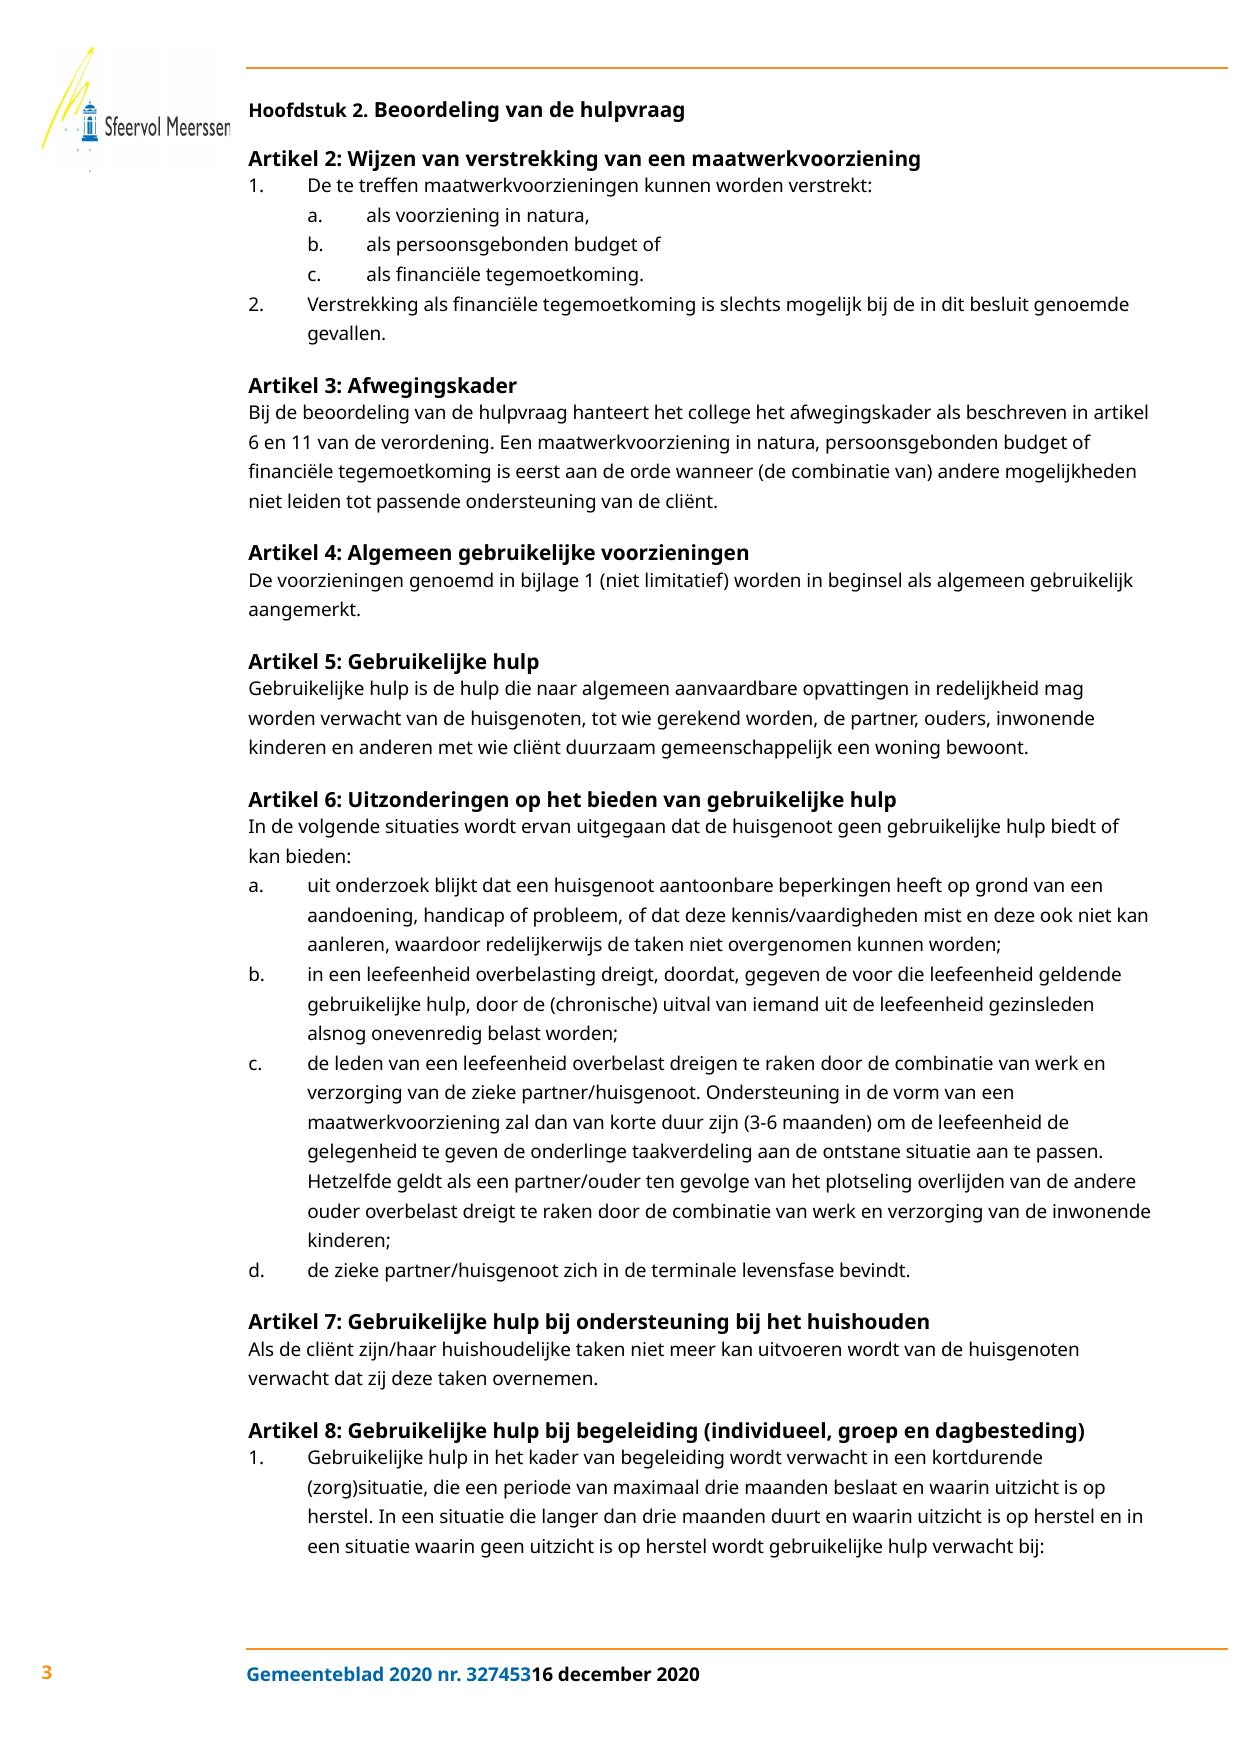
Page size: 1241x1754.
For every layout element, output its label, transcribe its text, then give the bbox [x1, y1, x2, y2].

text Artikel 3: Afwegingskader [248, 371, 1152, 399]
text Artikel 8: Gebruikelijke hulp bij begeleiding (individueel, groep en dagbesteding) [248, 1416, 1152, 1444]
text Artikel 4: Algemeen gebruikelijke voorzieningen [248, 538, 1152, 567]
list Verstrekking als financiële tegemoetkoming is slechts mogelijk bij de in dit besluit genoemde gevallen. [248, 291, 1152, 346]
picture [41, 47, 231, 172]
text Artikel 2: Wijzen van verstrekking van een maatwerkvoorziening [248, 144, 1152, 172]
text Hoofdstuk 2. Beoordeling van de hulpvraag [248, 95, 1152, 123]
list De te treffen maatwerkvoorzieningen kunnen worden verstrekt: [248, 172, 1152, 198]
text Als de cliënt zijn/haar huishoudelijke taken niet meer kan uitvoeren wordt van de huisgenoten verwacht dat zij deze taken overnemen. [248, 1336, 1152, 1391]
list de zieke partner/huisgenoot zich in de terminale levensfase bevindt. [248, 1257, 1152, 1283]
list als persoonsgebonden budget of [307, 232, 1152, 257]
list als financiële tegemoetkoming. [307, 261, 1152, 287]
text Artikel 6: Uitzonderingen op het bieden van gebruikelijke hulp [248, 785, 1152, 813]
list uit onderzoek blijkt dat een huisgenoot aantoonbare beperkingen heeft op grond van een aandoening, handicap of probleem, of dat deze kennis/vaardigheden mist en deze ook niet kan aanleren, waardoor redelijkerwijs de taken niet overgenomen kunnen worden; [248, 872, 1152, 957]
list in een leefeenheid overbelasting dreigt, doordat, gegeven de voor die leefeenheid geldende gebruikelijke hulp, door de (chronische) uitval van iemand uit de leefeenheid gezinsleden alsnog onevenredig belast worden; [248, 961, 1152, 1046]
text Artikel 7: Gebruikelijke hulp bij ondersteuning bij het huishouden [248, 1307, 1152, 1336]
list de leden van een leefeenheid overbelast dreigen te raken door de combinatie van werk en verzorging van de zieke partner/huisgenoot. Ondersteuning in de vorm van een maatwerkvoorziening zal dan van korte duur zijn (3-6 maanden) om de leefeenheid de gelegenheid te geven de onderlinge taakverdeling aan de ontstane situatie aan te passen. Hetzelfde geldt als een partner/ouder ten gevolge van het plotseling overlijden van de andere ouder overbelast dreigt te raken door de combinatie van werk en verzorging van de inwonende kinderen; [248, 1050, 1152, 1253]
text In de volgende situaties wordt ervan uitgegaan dat de huisgenoot geen gebruikelijke hulp biedt of kan bieden: [248, 813, 1152, 869]
text Gebruikelijke hulp is de hulp die naar algemeen aanvaardbare opvattingen in redelijkheid mag worden verwacht van de huisgenoten, tot wie gerekend worden, de partner, ouders, inwonende kinderen en anderen met wie cliënt duurzaam gemeenschappelijk een woning bewoont. [248, 675, 1152, 760]
text Artikel 5: Gebruikelijke hulp [248, 647, 1152, 675]
list als voorziening in natura, [307, 202, 1152, 228]
text De voorzieningen genoemd in bijlage 1 (niet limitatief) worden in beginsel als algemeen gebruikelijk aangemerkt. [248, 567, 1152, 622]
text Bij de beoordeling van de hulpvraag hanteert het college het afwegingskader als beschreven in artikel 6 en 11 van de verordening. Een maatwerkvoorziening in natura, persoonsgebonden budget of financiële tegemoetkoming is eerst aan de orde wanneer (de combinatie van) andere mogelijkheden niet leiden tot passende ondersteuning van de cliënt. [248, 399, 1152, 514]
list Gebruikelijke hulp in het kader van begeleiding wordt verwacht in een kortdurende (zorg)situatie, die een periode van maximaal drie maanden beslaat en waarin uitzicht is op herstel. In een situatie die langer dan drie maanden duurt en waarin uitzicht is op herstel en in een situatie waarin geen uitzicht is op herstel wordt gebruikelijke hulp verwacht bij: [248, 1444, 1152, 1559]
